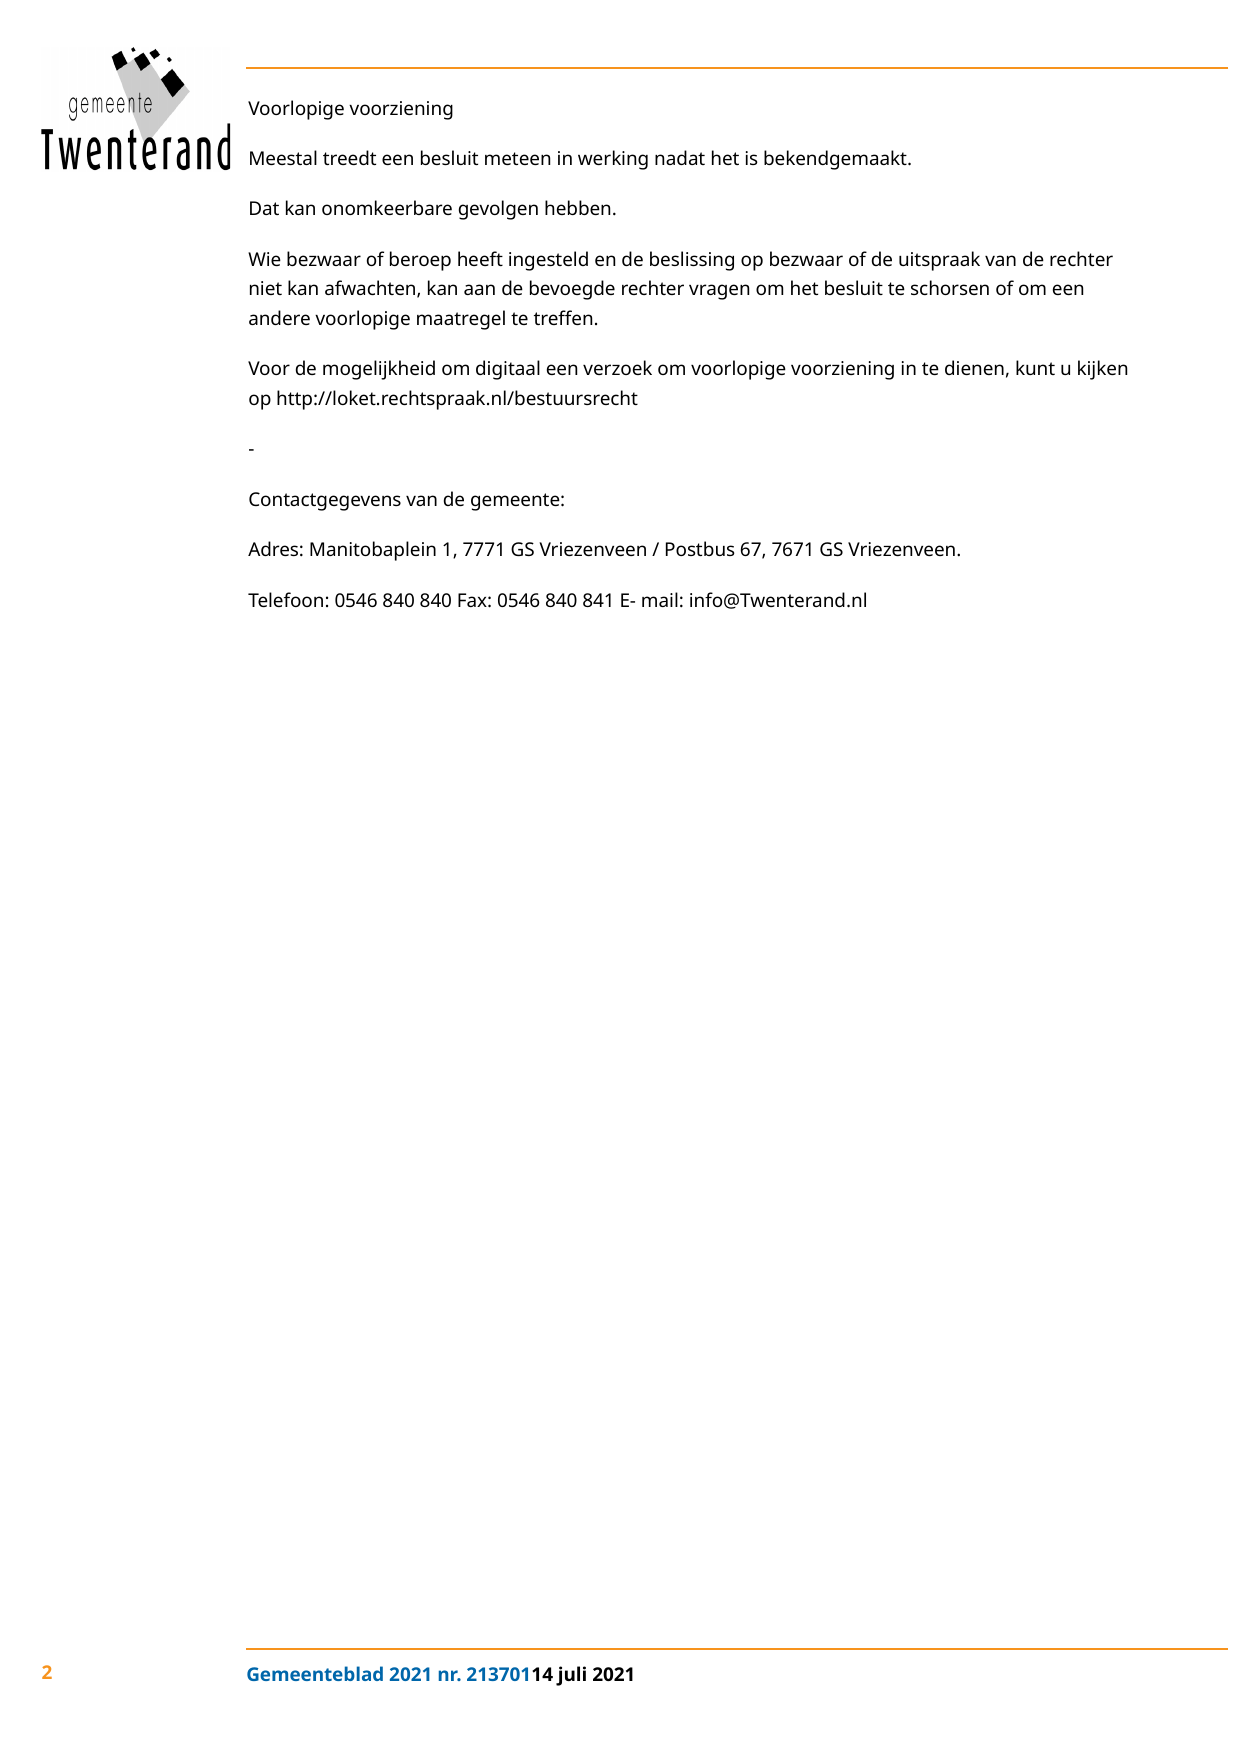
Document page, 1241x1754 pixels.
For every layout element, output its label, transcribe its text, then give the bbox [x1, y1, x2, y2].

text Dat kan onomkeerbare gevolgen hebben. [248, 196, 1152, 221]
picture [41, 47, 231, 172]
text Telefoon: 0546 840 840 Fax: 0546 840 841 E- mail: info@Twenterand.nl [248, 587, 1152, 613]
text Adres: Manitobaplein 1, 7771 GS Vriezenveen / Postbus 67, 7671 GS Vriezenveen. [248, 536, 1152, 562]
text Voor de mogelijkheid om digitaal een verzoek om voorlopige voorziening in te dienen, kunt u kijken op http://loket.rechtspraak.nl/bestuursrecht [248, 356, 1152, 411]
text Wie bezwaar of beroep heeft ingesteld en de beslissing op bezwaar of de uitspraak van de rechter niet kan afwachten, kan aan de bevoegde rechter vragen om het besluit te schorsen of om een andere voorlopige maatregel te treffen. [248, 246, 1152, 331]
text Voorlopige voorziening [248, 95, 1152, 121]
text Contactgegevens van de gemeente: [248, 486, 1152, 512]
text - [248, 436, 1152, 461]
text Meestal treedt een besluit meteen in werking nadat het is bekendgemaakt. [248, 145, 1152, 171]
